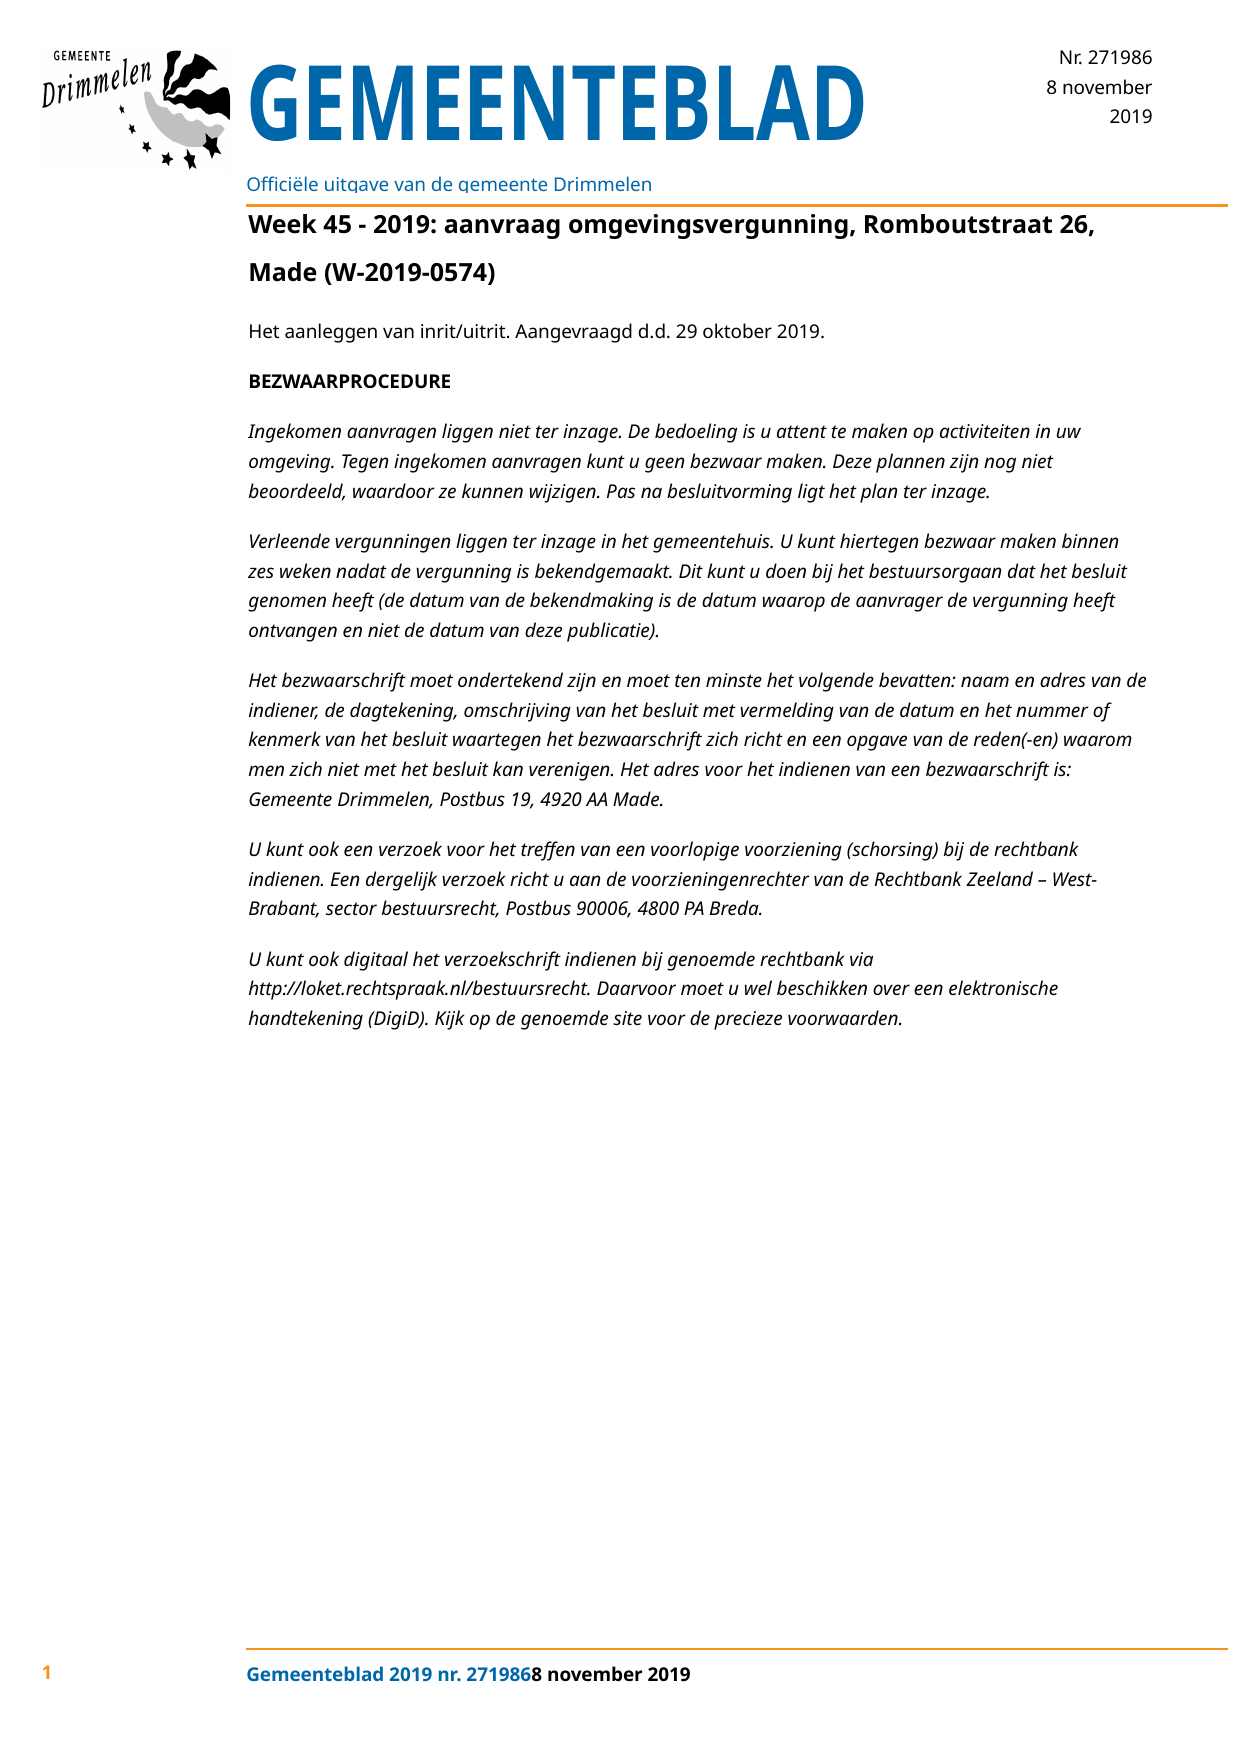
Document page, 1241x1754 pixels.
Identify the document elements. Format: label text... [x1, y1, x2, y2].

text BEZWAARPROCEDURE [248, 368, 1152, 394]
text Het aanleggen van inrit/uitrit. Aangevraagd d.d. 29 oktober 2019. [248, 318, 1152, 344]
text Het bezwaarschrift moet ondertekend zijn en moet ten minste het volgende bevatten: naam en adres van de indiener, de dagtekening, omschrijving van het besluit met vermelding van de datum en het nummer of kenmerk van het besluit waartegen het bezwaarschrift zich richt en een opgave van de reden(-en) waarom men zich niet met het besluit kan verenigen. Het adres voor het indienen van een bezwaarschrift is: Gemeente Drimmelen, Postbus 19, 4920 AA Made. [248, 667, 1152, 812]
text U kunt ook digitaal het verzoekschrift indienen bij genoemde rechtbank via http://loket.rechtspraak.nl/bestuursrecht. Daarvoor moet u wel beschikken over een elektronische handtekening (DigiD). Kijk op de genoemde site voor de precieze voorwaarden. [248, 946, 1152, 1031]
text U kunt ook een verzoek voor het treffen van een voorlopige voorziening (schorsing) bij de rechtbank indienen. Een dergelijk verzoek richt u aan de voorzieningenrechter van de Rechtbank Zeeland – West-Brabant, sector bestuursrecht, Postbus 90006, 4800 PA Breda. [248, 836, 1152, 921]
picture [41, 47, 231, 172]
text Verleende vergunningen liggen ter inzage in het gemeentehuis. U kunt hiertegen bezwaar maken binnen zes weken nadat de vergunning is bekendgemaakt. Dit kunt u doen bij het bestuursorgaan dat het besluit genomen heeft (de datum van de bekendmaking is de datum waarop de aanvrager de vergunning heeft ontvangen en niet de datum van deze publicatie). [248, 528, 1152, 643]
text Week 45 - 2019: aanvraag omgevingsvergunning, Romboutstraat 26, Made (W-2019-0574) [248, 207, 1152, 288]
text Ingekomen aanvragen liggen niet ter inzage. De bedoeling is u attent te maken op activiteiten in uw omgeving. Tegen ingekomen aanvragen kunt u geen bezwaar maken. Deze plannen zijn nog niet beoordeeld, waardoor ze kunnen wijzigen. Pas na besluitvorming ligt het plan ter inzage. [248, 419, 1152, 504]
